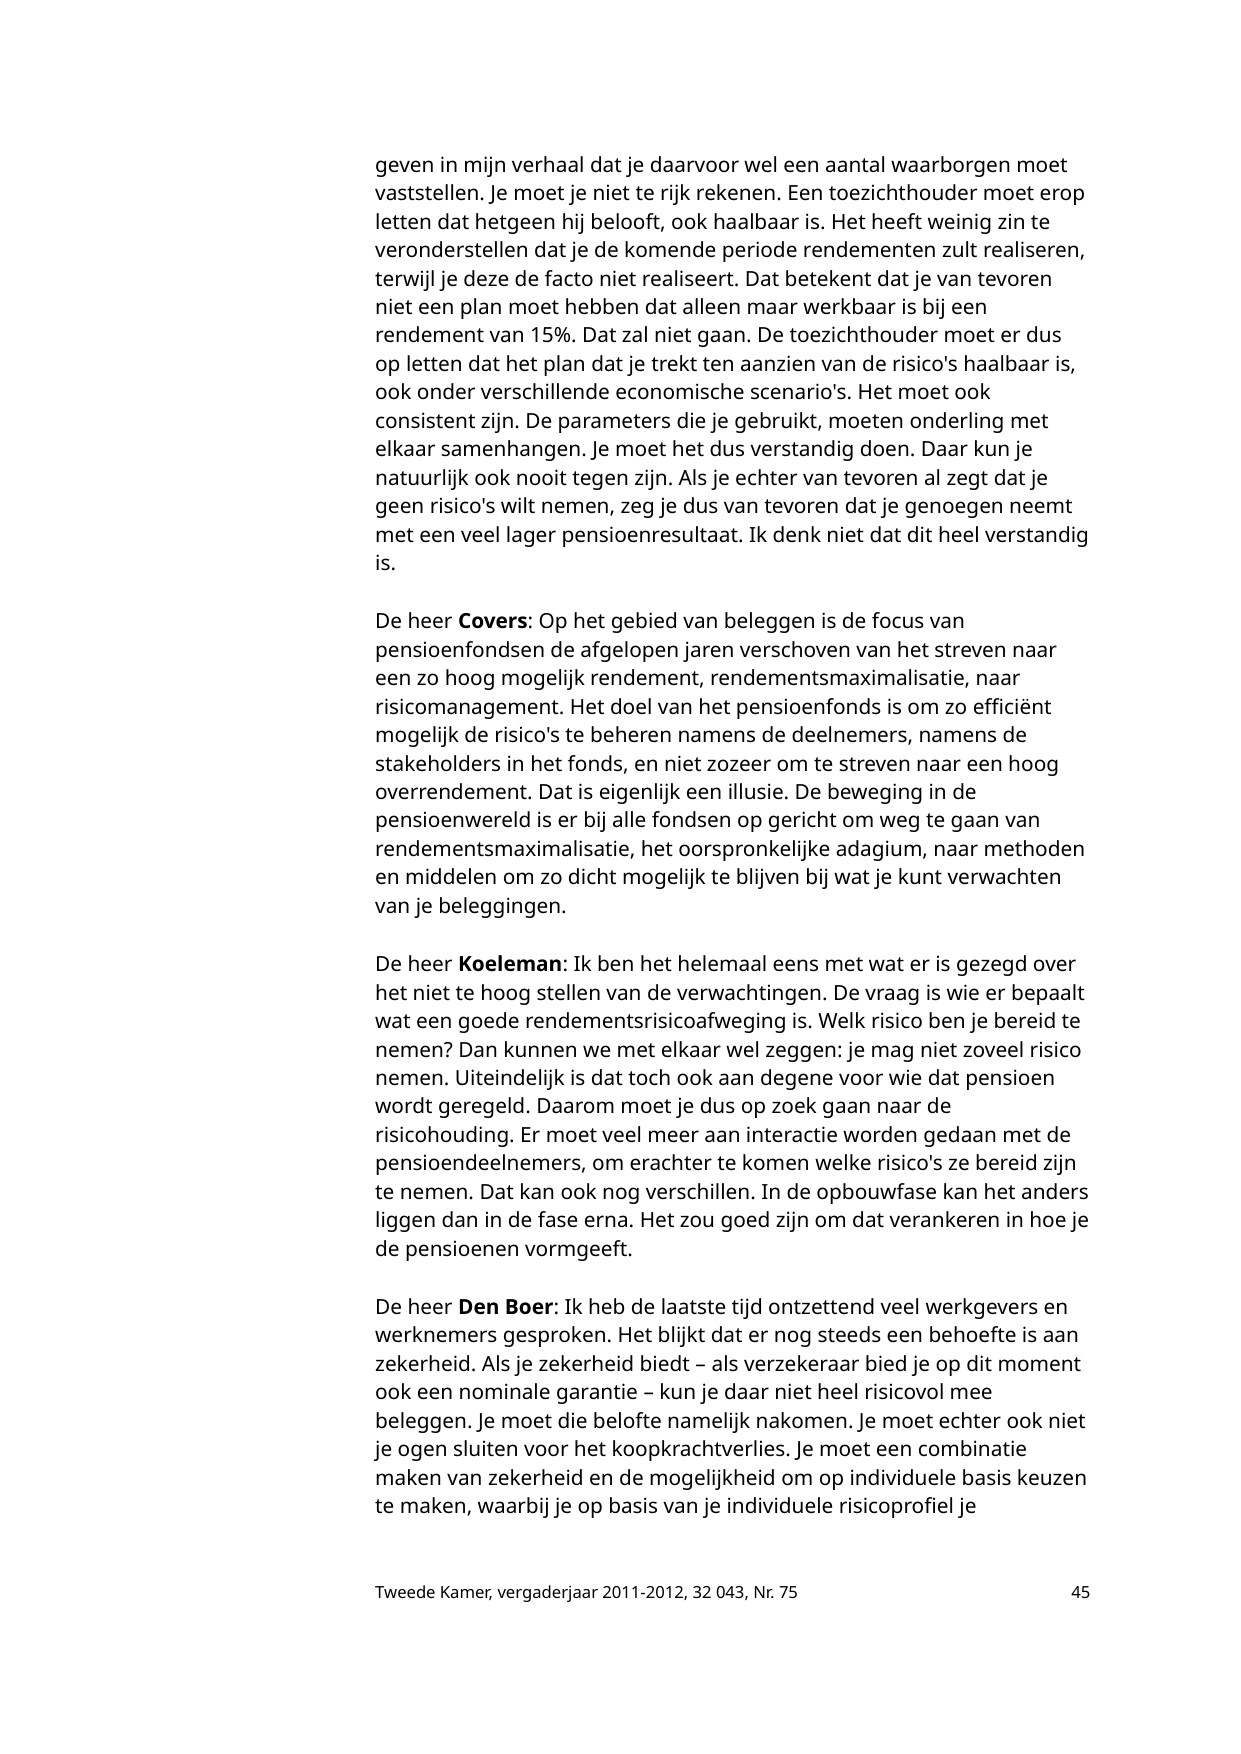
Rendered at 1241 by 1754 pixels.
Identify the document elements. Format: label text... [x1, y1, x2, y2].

text geven in mijn verhaal dat je daarvoor wel een aantal waarborgen moet vaststellen. Je moet je niet te rijk rekenen. Een toezichthouder moet erop letten dat hetgeen hij belooft, ook haalbaar is. Het heeft weinig zin te veronderstellen dat je de komende periode rendementen zult realiseren, terwijl je deze de facto niet realiseert. Dat betekent dat je van tevoren niet een plan moet hebben dat alleen maar werkbaar is bij een rendement van 15%. Dat zal niet gaan. De toezichthouder moet er dus op letten dat het plan dat je trekt ten aanzien van de risico's haalbaar is, ook onder verschillende economische scenario's. Het moet ook consistent zijn. De parameters die je gebruikt, moeten onderling met elkaar samenhangen. Je moet het dus verstandig doen. Daar kun je natuurlijk ook nooit tegen zijn. Als je echter van tevoren al zegt dat je geen risico's wilt nemen, zeg je dus van tevoren dat je genoegen neemt met een veel lager pensioenresultaat. Ik denk niet dat dit heel verstandig is. [375, 150, 1090, 577]
text De heer Koeleman: Ik ben het helemaal eens met wat er is gezegd over het niet te hoog stellen van de verwachtingen. De vraag is wie er bepaalt wat een goede rendementsrisicoafweging is. Welk risico ben je bereid te nemen? Dan kunnen we met elkaar wel zeggen: je mag niet zoveel risico nemen. Uiteindelijk is dat toch ook aan degene voor wie dat pensioen wordt geregeld. Daarom moet je dus op zoek gaan naar de risicohouding. Er moet veel meer aan interactie worden gedaan met de pensioendeelnemers, om erachter te komen welke risico's ze bereid zijn te nemen. Dat kan ook nog verschillen. In de opbouwfase kan het anders liggen dan in de fase erna. Het zou goed zijn om dat verankeren in hoe je de pensioenen vormgeeft. [375, 949, 1090, 1262]
text De heer Den Boer: Ik heb de laatste tijd ontzettend veel werkgevers en werknemers gesproken. Het blijkt dat er nog steeds een behoefte is aan zekerheid. Als je zekerheid biedt – als verzekeraar bied je op dit moment ook een nominale garantie – kun je daar niet heel risicovol mee beleggen. Je moet die belofte namelijk nakomen. Je moet echter ook niet je ogen sluiten voor het koopkrachtverlies. Je moet een combinatie maken van zekerheid en de mogelijkheid om op individuele basis keuzen te maken, waarbij je op basis van je individuele risicoprofiel je [375, 1292, 1090, 1520]
text De heer Covers: Op het gebied van beleggen is de focus van pensioenfondsen de afgelopen jaren verschoven van het streven naar een zo hoog mogelijk rendement, rendementsmaximalisatie, naar risicomanagement. Het doel van het pensioenfonds is om zo efficiënt mogelijk de risico's te beheren namens de deelnemers, namens de stakeholders in het fonds, en niet zozeer om te streven naar een hoog overrendement. Dat is eigenlijk een illusie. De beweging in de pensioenwereld is er bij alle fondsen op gericht om weg te gaan van rendementsmaximalisatie, het oorspronkelijke adagium, naar methoden en middelen om zo dicht mogelijk te blijven bij wat je kunt verwachten van je beleggingen. [375, 607, 1090, 919]
